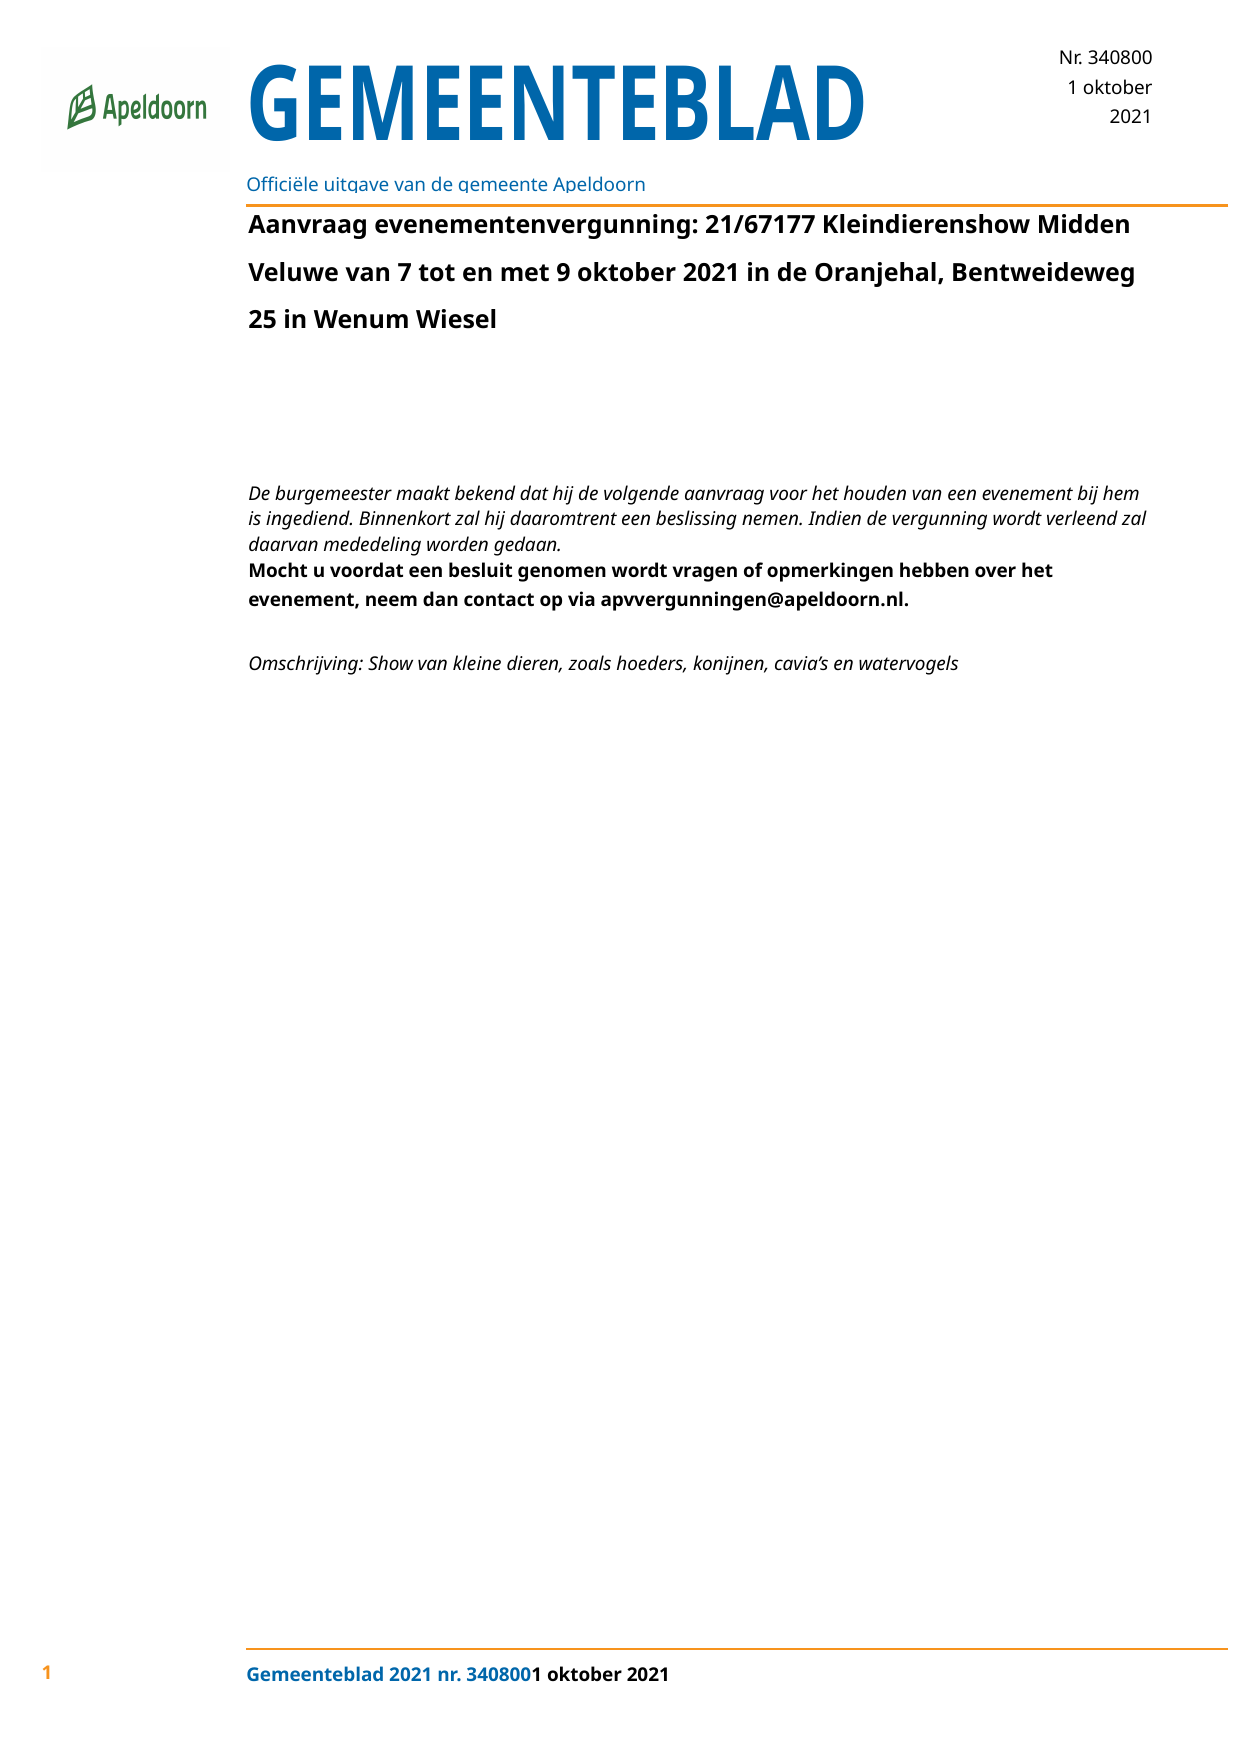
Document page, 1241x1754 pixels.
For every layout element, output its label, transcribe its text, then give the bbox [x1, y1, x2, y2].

text De burgemeester maakt bekend dat hij de volgende aanvraag voor het houden van een evenement bij hem is ingediend. Binnenkort zal hij daaromtrent een beslissing nemen. Indien de vergunning wordt verleend zal daarvan mededeling worden gedaan. [248, 480, 1152, 557]
text Aanvraag evenementenvergunning: 21/67177 Kleindierenshow Midden Veluwe van 7 tot en met 9 oktober 2021 in de Oranjehal, Bentweideweg 25 in Wenum Wiesel [248, 207, 1152, 336]
text Mocht u voordat een besluit genomen wordt vragen of opmerkingen hebben over het evenement, neem dan contact op via apvvergunningen@apeldoorn.nl. [248, 557, 1152, 612]
text Omschrijving: Show van kleine dieren, zoals hoeders, konijnen, cavia’s en watervogels [248, 651, 1152, 676]
picture [41, 47, 231, 172]
